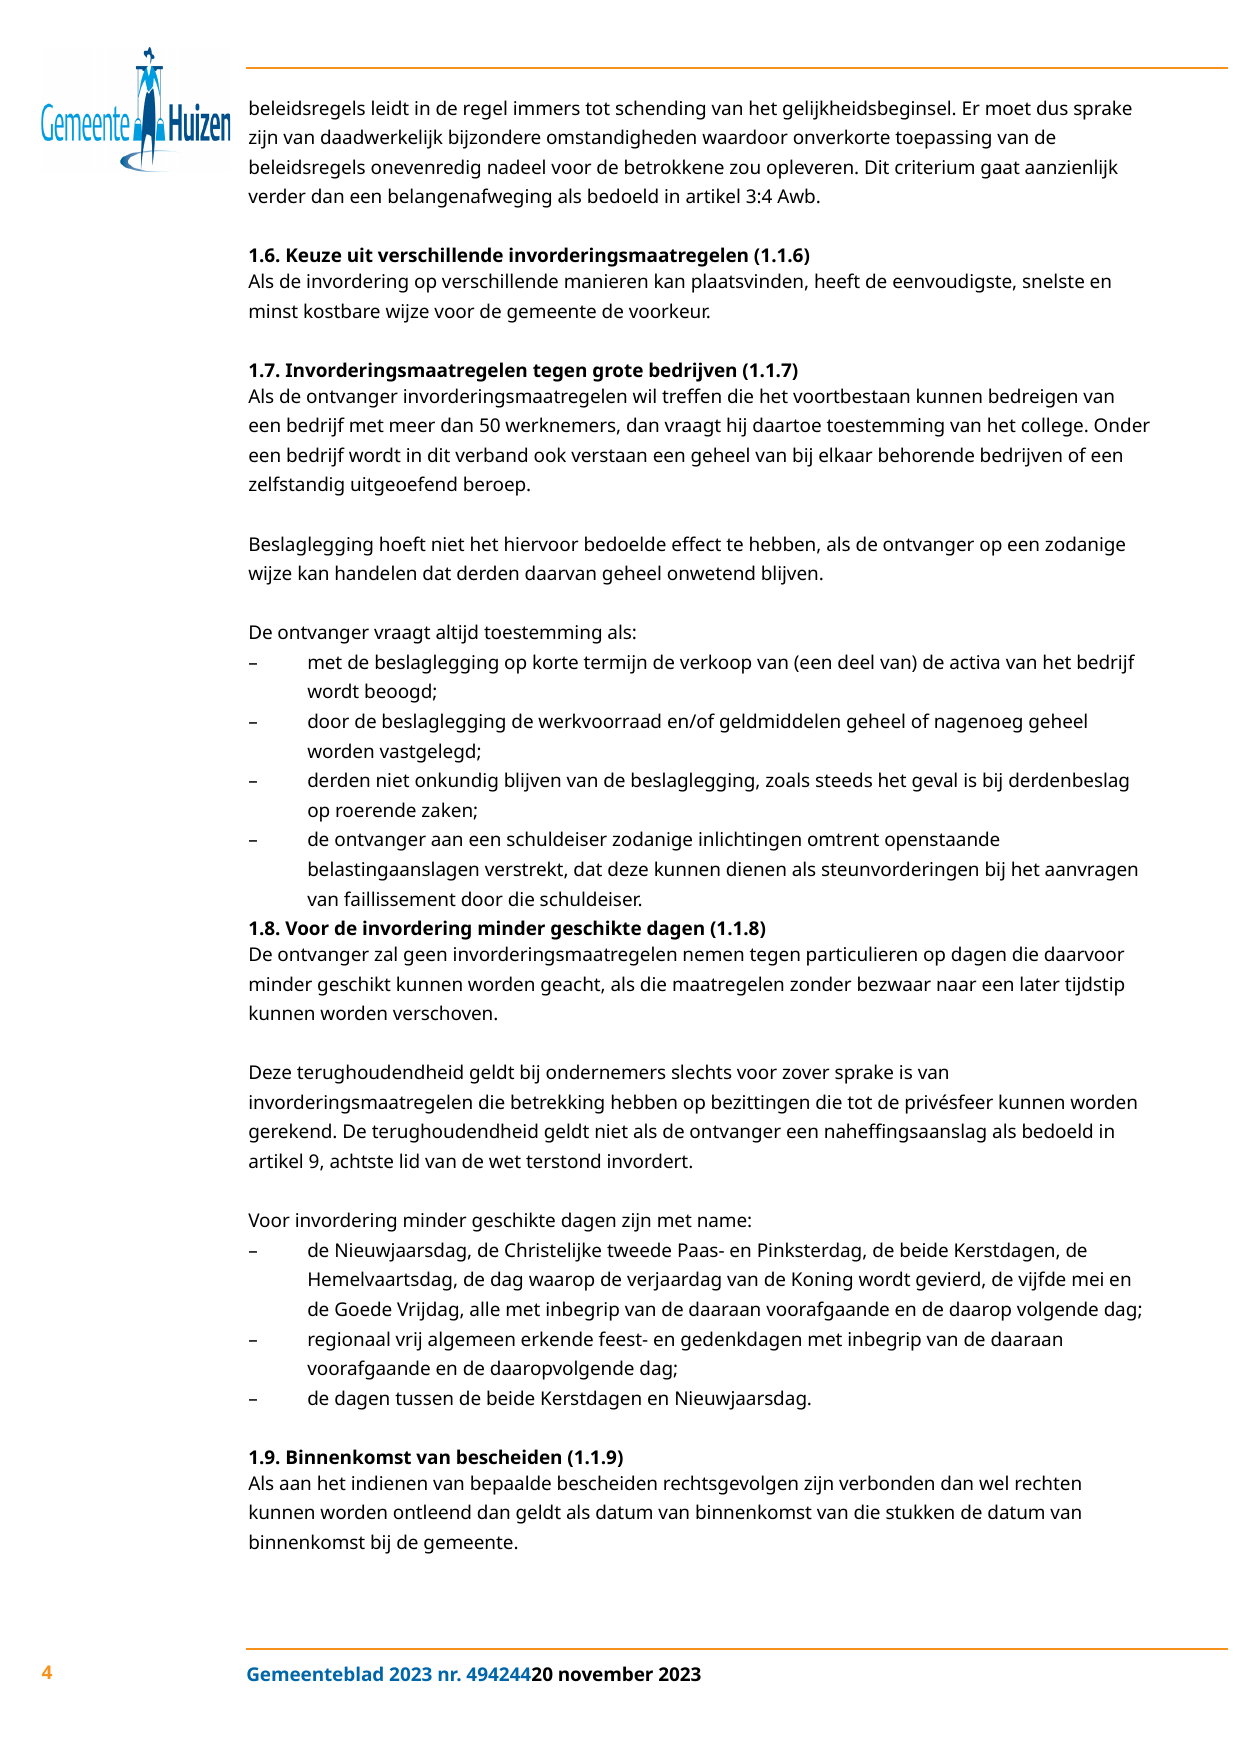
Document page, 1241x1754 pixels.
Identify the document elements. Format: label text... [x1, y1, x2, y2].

text beleidsregels leidt in de regel immers tot schending van het gelijkheidsbeginsel. Er moet dus sprake zijn van daadwerkelijk bijzondere omstandigheden waardoor onverkorte toepassing van de beleidsregels onevenredig nadeel voor de betrokkene zou opleveren. Dit criterium gaat aanzienlijk verder dan een belangenafweging als bedoeld in artikel 3:4 Awb. [248, 95, 1152, 209]
text Deze terughoudendheid geldt bij ondernemers slechts voor zover sprake is van invorderingsmaatregelen die betrekking hebben op bezittingen die tot de privésfeer kunnen worden gerekend. De terughoudendheid geldt niet als de ontvanger een naheffingsaanslag als bedoeld in artikel 9, achtste lid van de wet terstond invordert. [248, 1059, 1152, 1174]
list derden niet onkundig blijven van de beslaglegging, zoals steeds het geval is bij derdenbeslag op roerende zaken; [248, 767, 1152, 823]
list regionaal vrij algemeen erkende feest- en gedenkdagen met inbegrip van de daaraan voorafgaande en de daaropvolgende dag; [248, 1326, 1152, 1381]
list de ontvanger aan een schuldeiser zodanige inlichtingen omtrent openstaande belastingaanslagen verstrekt, dat deze kunnen dienen als steunvorderingen bij het aanvragen van faillissement door die schuldeiser. [248, 827, 1152, 912]
text De ontvanger zal geen invorderingsmaatregelen nemen tegen particulieren op dagen die daarvoor minder geschikt kunnen worden geacht, als die maatregelen zonder bezwaar naar een later tijdstip kunnen worden verschoven. [248, 941, 1152, 1026]
text Als de invordering op verschillende manieren kan plaatsvinden, heeft de eenvoudigste, snelste en minst kostbare wijze voor de gemeente de voorkeur. [248, 268, 1152, 324]
text Als aan het indienen van bepaalde bescheiden rechtsgevolgen zijn verbonden dan wel rechten kunnen worden ontleend dan geldt als datum van binnenkomst van die stukken de datum van binnenkomst bij de gemeente. [248, 1470, 1152, 1555]
list de Nieuwjaarsdag, de Christelijke tweede Paas- en Pinksterdag, de beide Kerstdagen, de Hemelvaartsdag, de dag waarop de verjaardag van de Koning wordt gevierd, de vijfde mei en de Goede Vrijdag, alle met inbegrip van de daaraan voorafgaande en de daarop volgende dag; [248, 1237, 1152, 1322]
list met de beslaglegging op korte termijn de verkoop van (een deel van) de activa van het bedrijf wordt beoogd; [248, 649, 1152, 704]
text Beslaglegging hoeft niet het hiervoor bedoelde effect te hebben, als de ontvanger op een zodanige wijze kan handelen dat derden daarvan geheel onwetend blijven. [248, 531, 1152, 586]
text 1.8. Voor de invordering minder geschikte dagen (1.1.8) [248, 915, 1152, 941]
list de dagen tussen de beide Kerstdagen en Nieuwjaarsdag. [248, 1385, 1152, 1411]
text 1.9. Binnenkomst van bescheiden (1.1.9) [248, 1444, 1152, 1470]
text Voor invordering minder geschikte dagen zijn met name: [248, 1207, 1152, 1233]
text 1.7. Invorderingsmaatregelen tegen grote bedrijven (1.1.7) [248, 357, 1152, 383]
text Als de ontvanger invorderingsmaatregelen wil treffen die het voortbestaan kunnen bedreigen van een bedrijf met meer dan 50 werknemers, dan vraagt hij daartoe toestemming van het college. Onder een bedrijf wordt in dit verband ook verstaan een geheel van bij elkaar behorende bedrijven of een zelfstandig uitgeoefend beroep. [248, 383, 1152, 497]
picture [41, 47, 231, 172]
text De ontvanger vraagt altijd toestemming als: [248, 619, 1152, 645]
text 1.6. Keuze uit verschillende invorderingsmaatregelen (1.1.6) [248, 243, 1152, 268]
list door de beslaglegging de werkvoorraad en/of geldmiddelen geheel of nagenoeg geheel worden vastgelegd; [248, 708, 1152, 764]
